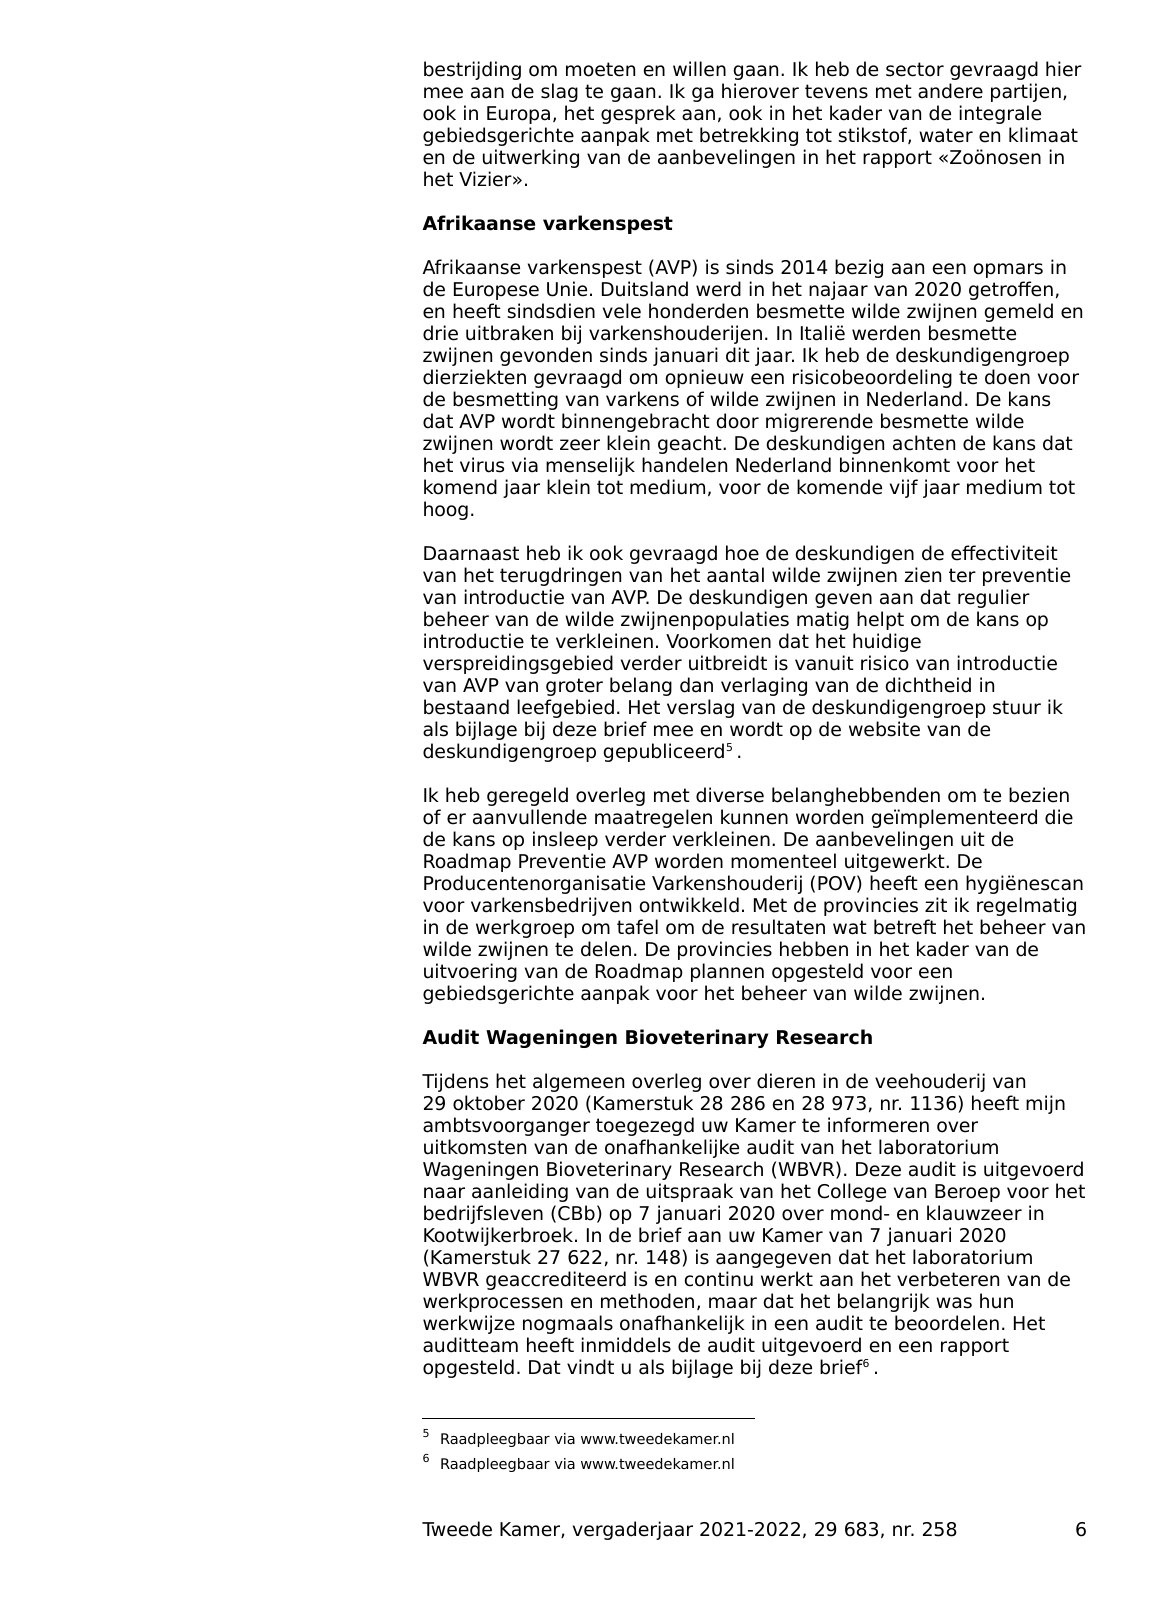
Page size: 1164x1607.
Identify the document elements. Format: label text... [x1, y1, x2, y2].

text Tijdens het algemeen overleg over dieren in de veehouderij van 29 oktober 2020 (Kamerstuk 28 286 en 28 973, nr. 1136) heeft mijn ambtsvoorganger toegezegd uw Kamer te informeren over uitkomsten van de onafhankelijke audit van het laboratorium Wageningen Bioveterinary Research (WBVR). Deze audit is uitgevoerd naar aanleiding van de uitspraak van het College van Beroep voor het bedrijfsleven (CBb) op 7 januari 2020 over mond- en klauwzeer in Kootwijkerbroek. In de brief aan uw Kamer van 7 januari 2020 (Kamerstuk 27 622, nr. 148) is aangegeven dat het laboratorium WBVR geaccrediteerd is en continu werkt aan het verbeteren van de werkprocessen en methoden, maar dat het belangrijk was hun werkwijze nogmaals onafhankelijk in een audit te beoordelen. Het auditteam heeft inmiddels de audit uitgevoerd en een rapport opgesteld. Dat vindt u als bijlage bij deze brief. [422, 1071, 1087, 1379]
subtitle Afrikaanse varkenspest [422, 213, 1087, 235]
text Afrikaanse varkenspest (AVP) is sinds 2014 bezig aan een opmars in de Europese Unie. Duitsland werd in het najaar van 2020 getroffen, en heeft sindsdien vele honderden besmette wilde zwijnen gemeld en drie uitbraken bij varkenshouderijen. In Italië werden besmette zwijnen gevonden sinds januari dit jaar. Ik heb de deskundigengroep dierziekten gevraagd om opnieuw een risicobeoordeling te doen voor de besmetting van varkens of wilde zwijnen in Nederland. De kans dat AVP wordt binnengebracht door migrerende besmette wilde zwijnen wordt zeer klein geacht. De deskundigen achten de kans dat het virus via menselijk handelen Nederland binnenkomt voor het komend jaar klein tot medium, voor de komende vijf jaar medium tot hoog. [422, 257, 1087, 521]
text Daarnaast heb ik ook gevraagd hoe de deskundigen de effectiviteit van het terugdringen van het aantal wilde zwijnen zien ter preventie van introductie van AVP. De deskundigen geven aan dat regulier beheer van de wilde zwijnenpopulaties matig helpt om de kans op introductie te verkleinen. Voorkomen dat het huidige verspreidingsgebied verder uitbreidt is vanuit risico van introductie van AVP van groter belang dan verlaging van de dichtheid in bestaand leefgebied. Het verslag van de deskundigengroep stuur ik als bijlage bij deze brief mee en wordt op de website van de deskundigengroep gepubliceerd. [422, 543, 1087, 763]
text -bestrijding om moeten en willen gaan. Ik heb de sector gevraagd hier mee aan de slag te gaan. Ik ga hierover tevens met andere partijen, ook in Europa, het gesprek aan, ook in het kader van de integrale gebiedsgerichte aanpak met betrekking tot stikstof, water en klimaat en de uitwerking van de aanbevelingen in het rapport «Zoönosen in het Vizier». [422, 59, 1087, 191]
text Raadpleegbaar via www.tweedekamer.nl [422, 1427, 1087, 1449]
subtitle Audit Wageningen Bioveterinary Research [422, 1027, 1087, 1049]
text Raadpleegbaar via www.tweedekamer.nl [422, 1452, 1087, 1474]
text Ik heb geregeld overleg met diverse belanghebbenden om te bezien of er aanvullende maatregelen kunnen worden geïmplementeerd die de kans op insleep verder verkleinen. De aanbevelingen uit de Roadmap Preventie AVP worden momenteel uitgewerkt. De Producentenorganisatie Varkenshouderij (POV) heeft een hygiënescan voor varkensbedrijven ontwikkeld. Met de provincies zit ik regelmatig in de werkgroep om tafel om de resultaten wat betreft het beheer van wilde zwijnen te delen. De provincies hebben in het kader van de uitvoering van de Roadmap plannen opgesteld voor een gebiedsgerichte aanpak voor het beheer van wilde zwijnen. [422, 785, 1087, 1005]
